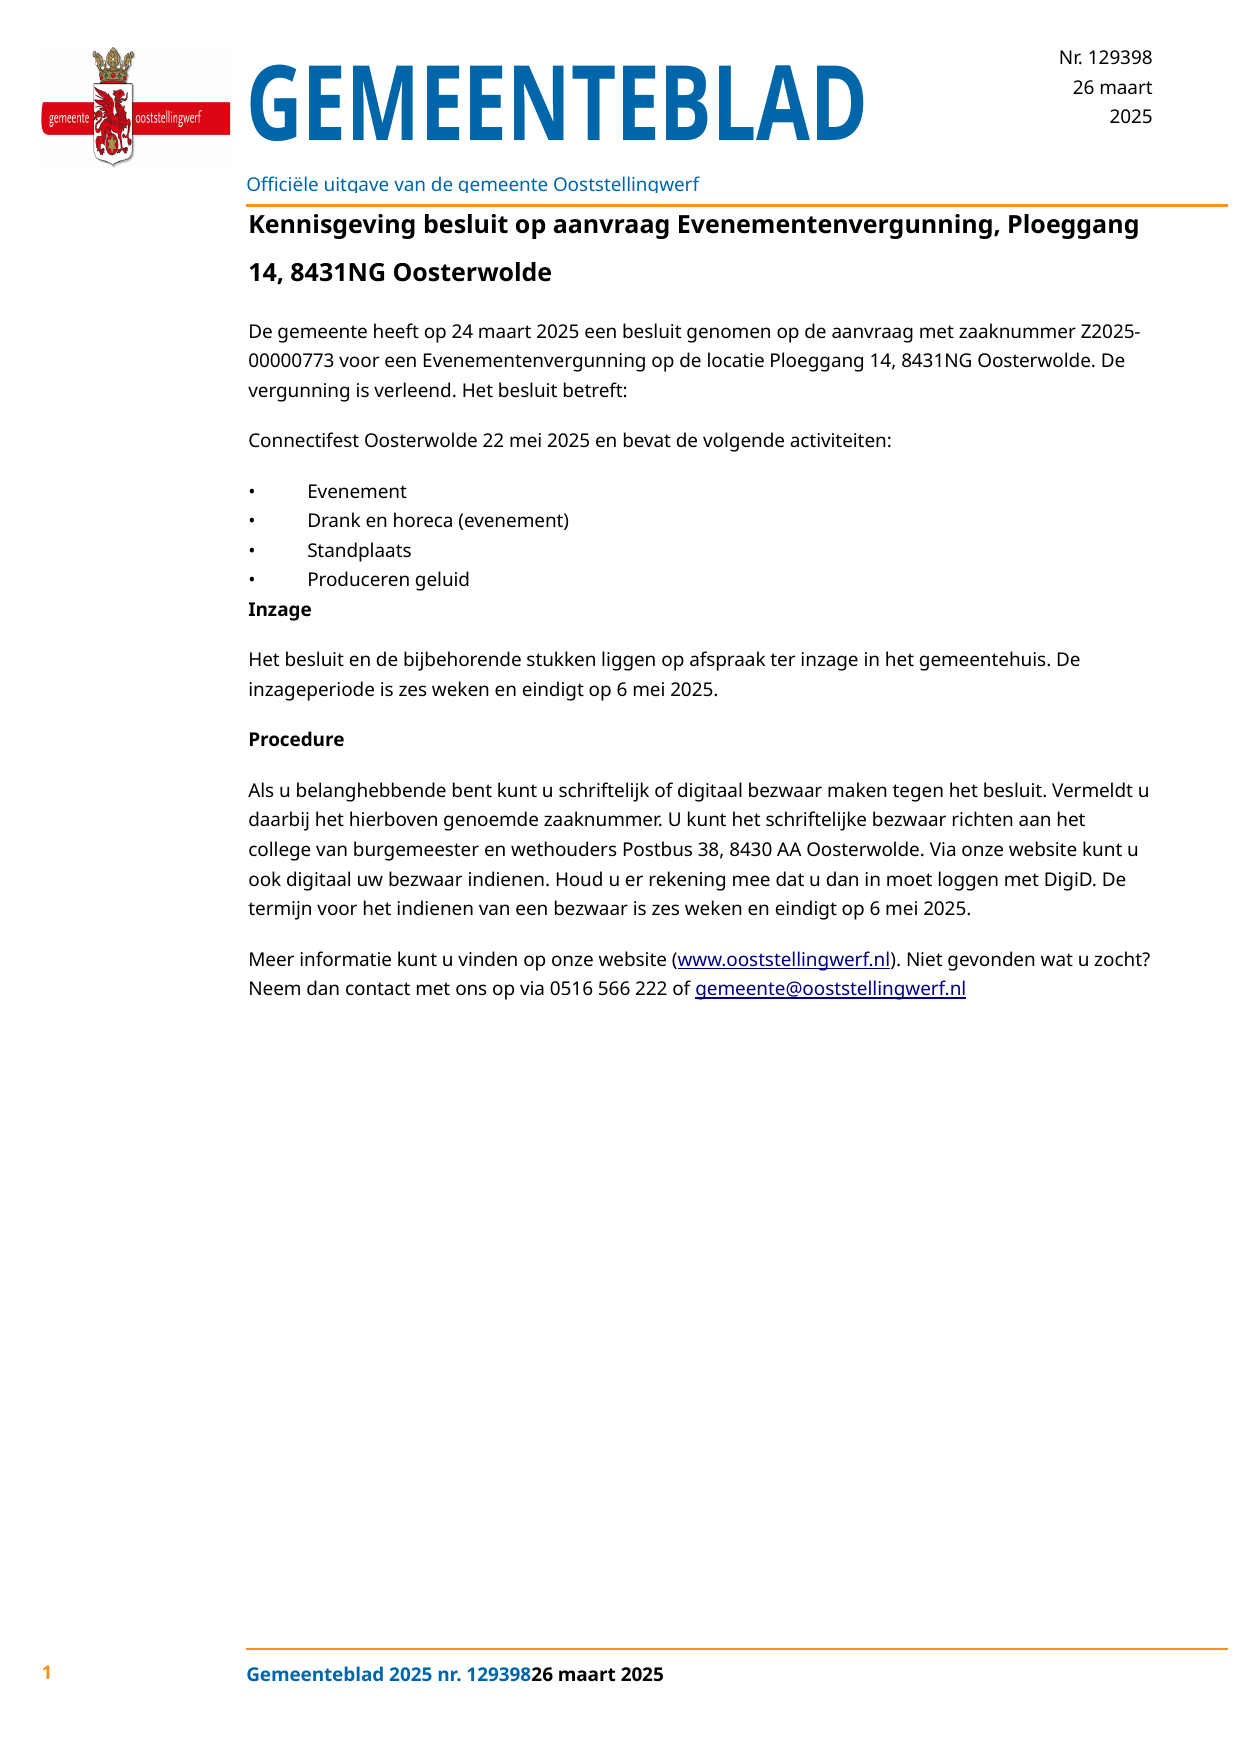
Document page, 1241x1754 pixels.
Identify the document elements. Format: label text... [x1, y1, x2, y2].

text De gemeente heeft op 24 maart 2025 een besluit genomen op de aanvraag met zaaknummer Z2025-00000773 voor een Evenementenvergunning op de locatie Ploeggang 14, 8431NG Oosterwolde. De vergunning is verleend. Het besluit betreft: [248, 318, 1152, 403]
picture [41, 47, 231, 172]
text Connectifest Oosterwolde 22 mei 2025 en bevat de volgende activiteiten: [248, 427, 1152, 453]
text Als u belanghebbende bent kunt u schriftelijk of digitaal bezwaar maken tegen het besluit. Vermeldt u daarbij het hierboven genoemde zaaknummer. U kunt het schriftelijke bezwaar richten aan het college van burgemeester en wethouders Postbus 38, 8430 AA Oosterwolde. Via onze website kunt u ook digitaal uw bezwaar indienen. Houd u er rekening mee dat u dan in moet loggen met DigiD. De termijn voor het indienen van een bezwaar is zes weken en eindigt op 6 mei 2025. [248, 777, 1152, 921]
list Evenement [248, 478, 1152, 504]
list Produceren geluid [248, 567, 1152, 592]
list Drank en horeca (evenement) [248, 507, 1152, 533]
text Het besluit en de bijbehorende stukken liggen op afspraak ter inzage in het gemeentehuis. De inzageperiode is zes weken en eindigt op 6 mei 2025. [248, 647, 1152, 702]
text Meer informatie kunt u vinden op onze website (www.ooststellingwerf.nl). Niet gevonden wat u zocht? Neem dan contact met ons op via 0516 566 222 of gemeente@ooststellingwerf.nl [248, 946, 1152, 1001]
text Procedure [248, 727, 1152, 752]
list Standplaats [248, 537, 1152, 563]
text Inzage [248, 596, 1152, 622]
text Kennisgeving besluit op aanvraag Evenementenvergunning, Ploeggang 14, 8431NG Oosterwolde [248, 207, 1152, 288]
